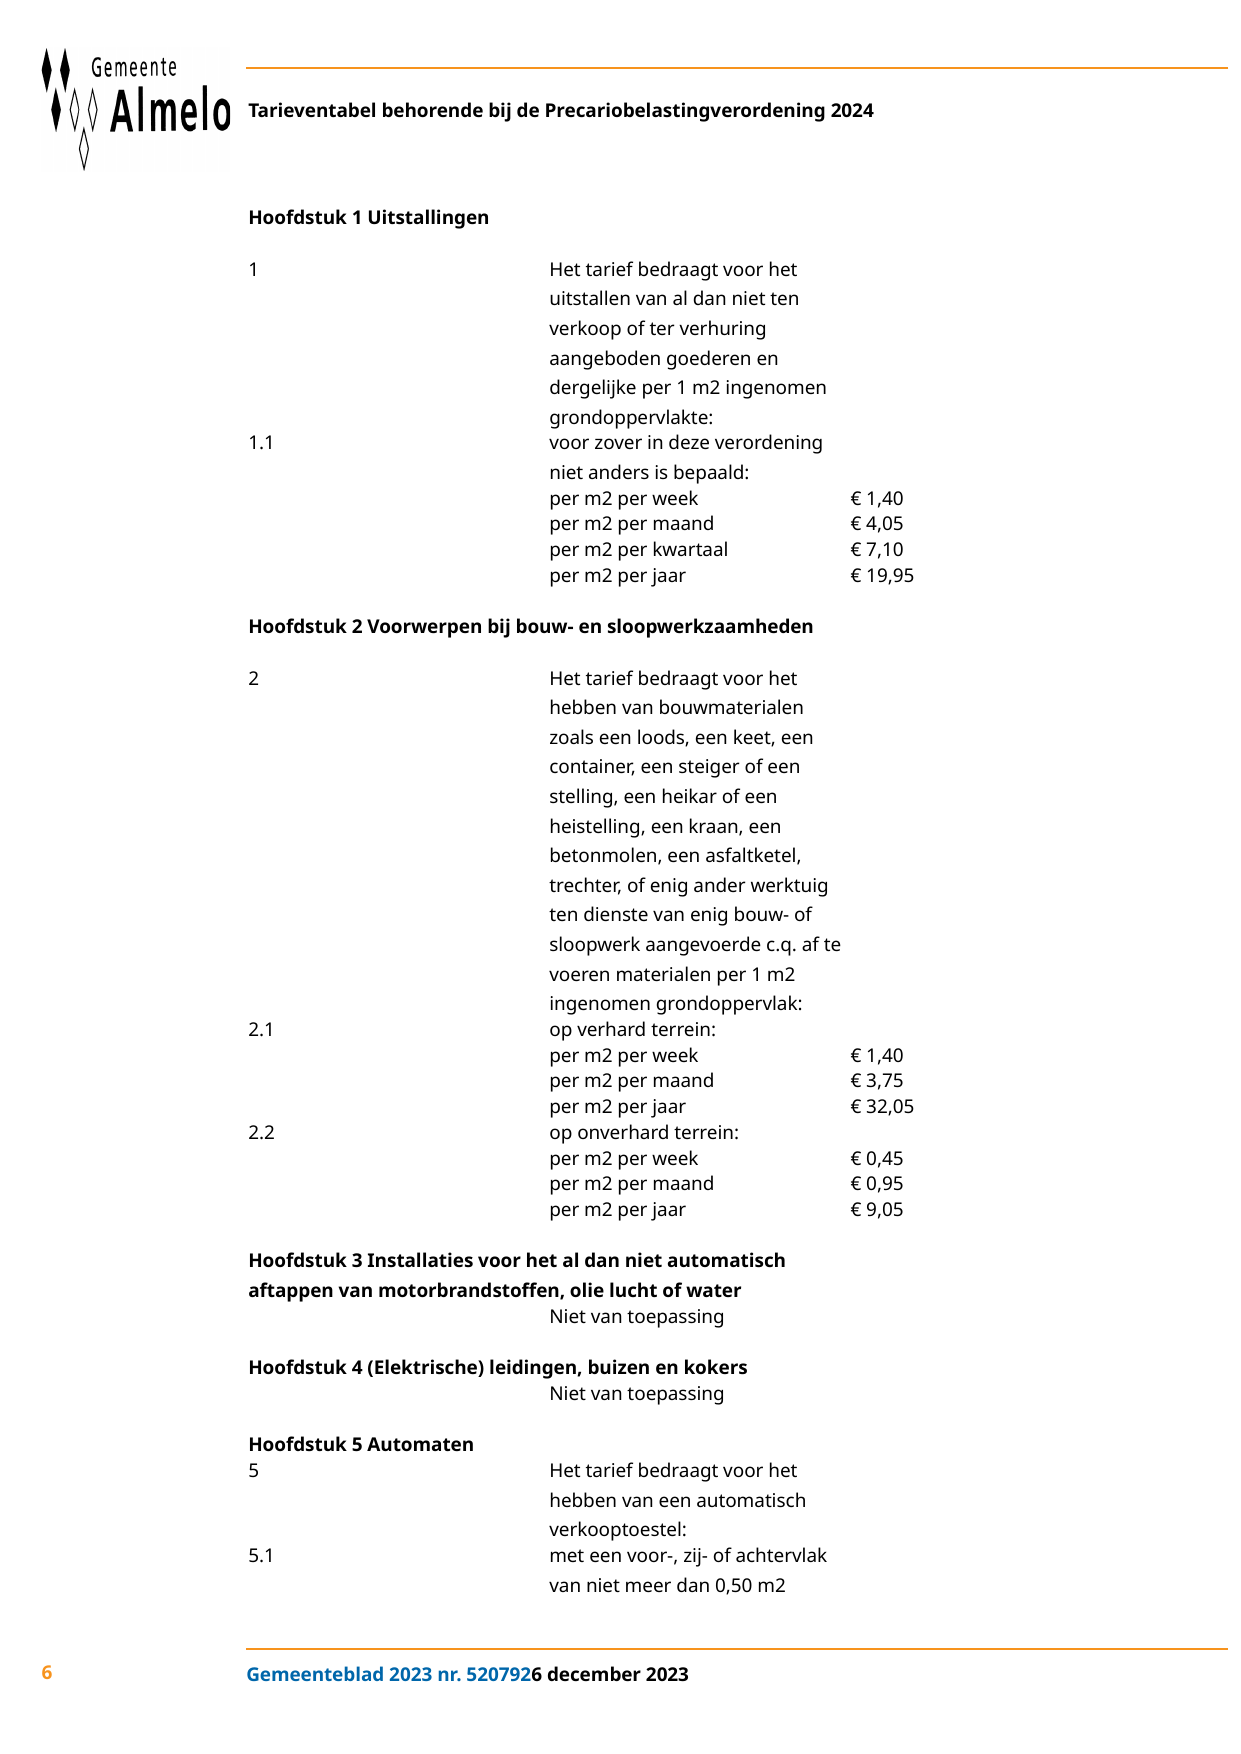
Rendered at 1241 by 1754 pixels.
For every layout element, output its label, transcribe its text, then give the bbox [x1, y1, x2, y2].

table_cell per m2 per jaar [549, 562, 850, 588]
table_cell per m2 per maand [549, 511, 850, 536]
table_cell voor zover in deze verordening niet anders is bepaald: [549, 430, 850, 485]
table_cell [248, 1222, 549, 1248]
table_cell [850, 256, 1152, 429]
table_cell [549, 639, 850, 665]
table_cell € 0,95 [850, 1171, 1152, 1196]
table_cell [850, 639, 1152, 665]
table_cell [850, 1248, 1152, 1303]
table_cell 1.1 [248, 430, 549, 485]
table_cell [248, 1329, 549, 1354]
table_cell 2.2 [248, 1119, 549, 1145]
table_cell € 1,40 [850, 1042, 1152, 1068]
table_cell € 19,95 [850, 562, 1152, 588]
table_cell 1 [248, 256, 549, 429]
table_cell Hoofdstuk 2 Voorwerpen bij bouw- en sloopwerkzaamheden [248, 614, 850, 639]
table_cell [248, 230, 549, 256]
table_cell [850, 1380, 1152, 1406]
table_cell [549, 1329, 850, 1354]
table_cell [549, 1222, 850, 1248]
table_cell [248, 536, 549, 562]
table_cell 2.1 [248, 1016, 549, 1042]
table_cell € 3,75 [850, 1068, 1152, 1093]
table_cell [850, 179, 1152, 204]
table_header [850, 153, 1152, 179]
table_cell [850, 1119, 1152, 1145]
table_cell € 4,05 [850, 511, 1152, 536]
table_cell [248, 1068, 549, 1093]
table_cell Hoofdstuk 1 Uitstallingen [248, 205, 850, 230]
table_cell [850, 1432, 1152, 1457]
table_header [248, 153, 850, 179]
table_cell Hoofdstuk 4 (Elektrische) leidingen, buizen en kokers [248, 1355, 850, 1380]
table_cell [549, 179, 850, 204]
table_cell per m2 per week [549, 485, 850, 511]
table_cell [248, 1145, 549, 1171]
table_cell [248, 1042, 549, 1068]
table_cell [248, 1303, 549, 1329]
table_cell [850, 1303, 1152, 1329]
table_cell [850, 1542, 1152, 1598]
table_cell 5.1 [248, 1542, 549, 1598]
table_cell per m2 per maand [549, 1068, 850, 1093]
table_cell met een voor-, zij- of achtervlak van niet meer dan 0,50 m2 [549, 1542, 850, 1598]
table_cell [850, 205, 1152, 230]
table_cell [850, 1222, 1152, 1248]
table_cell [850, 1329, 1152, 1354]
table_cell Het tarief bedraagt voor het hebben van bouwmaterialen zoals een loods, een keet, een container, een steiger of een stelling, een heikar of een heistelling, een kraan, een betonmolen, een asfaltketel, trechter, of enig ander werktuig ten dienste van enig bouw- of sloopwerk aangevoerde c.q. af te voeren materialen per 1 m2 ingenomen grondoppervlak: [549, 665, 850, 1016]
table_cell [248, 588, 549, 613]
table_cell Het tarief bedraagt voor het hebben van een automatisch verkooptoestel: [549, 1458, 850, 1542]
table_cell [248, 179, 549, 204]
table_cell 2 [248, 665, 549, 1016]
table_cell [248, 1196, 549, 1222]
table_cell per m2 per jaar [549, 1093, 850, 1119]
table_cell Niet van toepassing [549, 1303, 850, 1329]
table_cell [549, 230, 850, 256]
table_cell [850, 588, 1152, 613]
table_cell per m2 per maand [549, 1171, 850, 1196]
table_cell per m2 per week [549, 1042, 850, 1068]
table_cell [850, 230, 1152, 256]
table_cell [549, 1406, 850, 1432]
table_cell Niet van toepassing [549, 1380, 850, 1406]
text Tarieventabel behorende bij de Precariobelastingverordening 2024 [248, 95, 1152, 123]
table_cell € 9,05 [850, 1196, 1152, 1222]
table_cell op verhard terrein: [549, 1016, 850, 1042]
table_cell [248, 1171, 549, 1196]
table_cell [248, 1093, 549, 1119]
table_cell per m2 per kwartaal [549, 536, 850, 562]
table_cell Hoofdstuk 5 Automaten [248, 1432, 850, 1457]
table_cell [850, 1406, 1152, 1432]
table_cell [248, 1380, 549, 1406]
table_cell € 7,10 [850, 536, 1152, 562]
table_cell 5 [248, 1458, 549, 1542]
table_cell [850, 1458, 1152, 1542]
table_cell [248, 639, 549, 665]
table_cell € 32,05 [850, 1093, 1152, 1119]
picture [41, 47, 231, 172]
table_cell [850, 665, 1152, 1016]
table_cell € 0,45 [850, 1145, 1152, 1171]
table_cell [549, 588, 850, 613]
table_cell op onverhard terrein: [549, 1119, 850, 1145]
table_cell [850, 430, 1152, 485]
table_cell [248, 511, 549, 536]
table_cell [850, 1355, 1152, 1380]
table_cell [850, 1016, 1152, 1042]
table_cell [850, 614, 1152, 639]
table_cell € 1,40 [850, 485, 1152, 511]
table_cell per m2 per jaar [549, 1196, 850, 1222]
table_cell Hoofdstuk 3 Installaties voor het al dan niet automatisch aftappen van motorbrandstoffen, olie lucht of water [248, 1248, 850, 1303]
table_cell [248, 562, 549, 588]
table_cell [248, 1406, 549, 1432]
table_cell Het tarief bedraagt voor het uitstallen van al dan niet ten verkoop of ter verhuring aangeboden goederen en dergelijke per 1 m2 ingenomen grondoppervlakte: [549, 256, 850, 429]
table_cell per m2 per week [549, 1145, 850, 1171]
table_cell [248, 485, 549, 511]
